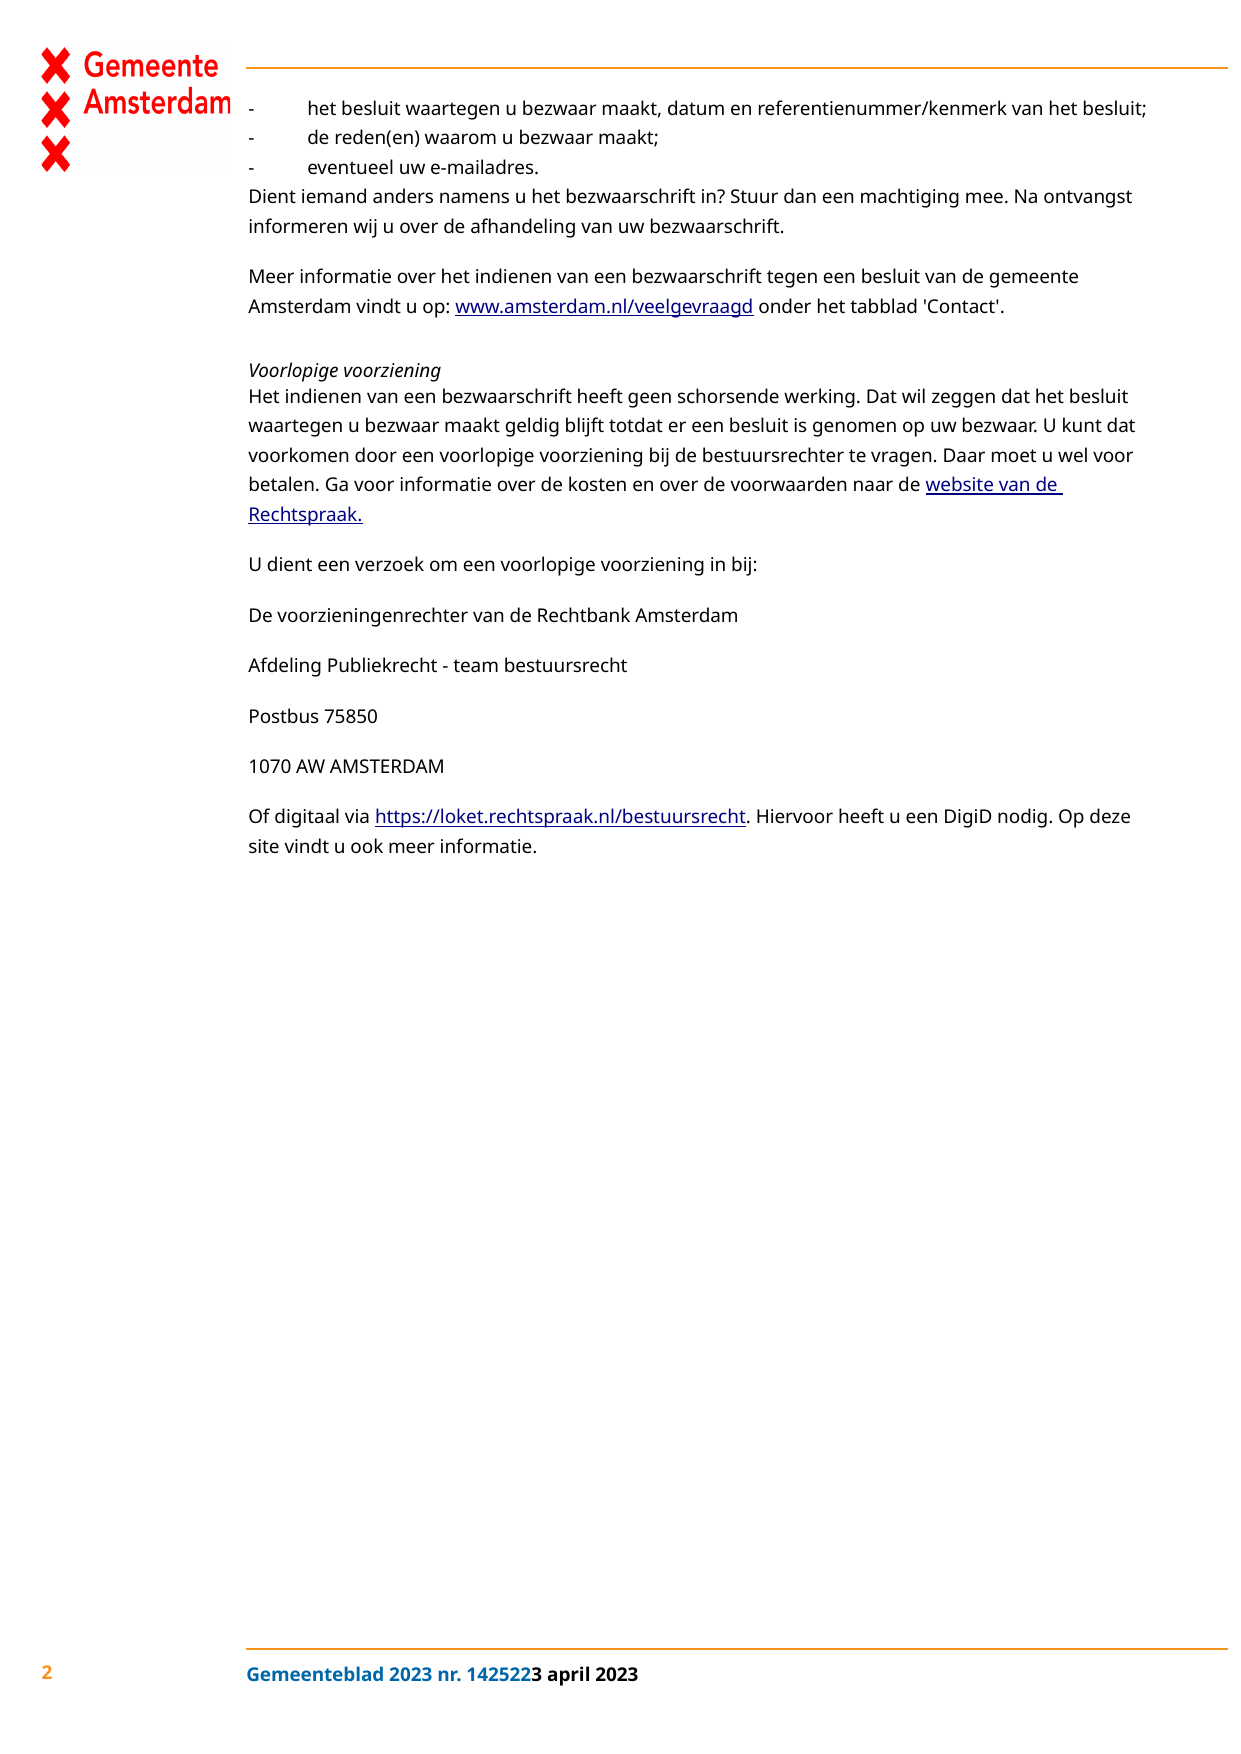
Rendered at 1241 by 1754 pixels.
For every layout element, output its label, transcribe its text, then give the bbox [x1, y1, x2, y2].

text 1070 AW AMSTERDAM [248, 753, 1152, 779]
text De voorzieningenrechter van de Rechtbank Amsterdam [248, 602, 1152, 628]
text Voorlopige voorziening [248, 357, 1152, 383]
list het besluit waartegen u bezwaar maakt, datum en referentienummer/kenmerk van het besluit; [248, 95, 1152, 121]
text Meer informatie over het indienen van een bezwaarschrift tegen een besluit van de gemeente Amsterdam vindt u op: www.amsterdam.nl/veelgevraagd onder het tabblad 'Contact'. [248, 263, 1152, 319]
text Afdeling Publiekrecht - team bestuursrecht [248, 652, 1152, 678]
text Dient iemand anders namens u het bezwaarschrift in? Stuur dan een machtiging mee. Na ontvangst informeren wij u over de afhandeling van uw bezwaarschrift. [248, 183, 1152, 239]
text Postbus 75850 [248, 703, 1152, 728]
text Het indienen van een bezwaarschrift heeft geen schorsende werking. Dat wil zeggen dat het besluit waartegen u bezwaar maakt geldig blijft totdat er een besluit is genomen op uw bezwaar. U kunt dat voorkomen door een voorlopige voorziening bij de bestuursrechter te vragen. Daar moet u wel voor betalen. Ga voor informatie over de kosten en over de voorwaarden naar de website van de Rechtspraak. [248, 383, 1152, 527]
text Of digitaal via https://loket.rechtspraak.nl/bestuursrecht. Hiervoor heeft u een DigiD nodig. Op deze site vindt u ook meer informatie. [248, 804, 1152, 859]
list de reden(en) waarom u bezwaar maakt; [248, 124, 1152, 150]
list eventueel uw e-mailadres. [248, 154, 1152, 180]
text U dient een verzoek om een voorlopige voorziening in bij: [248, 552, 1152, 577]
picture [41, 47, 231, 172]
